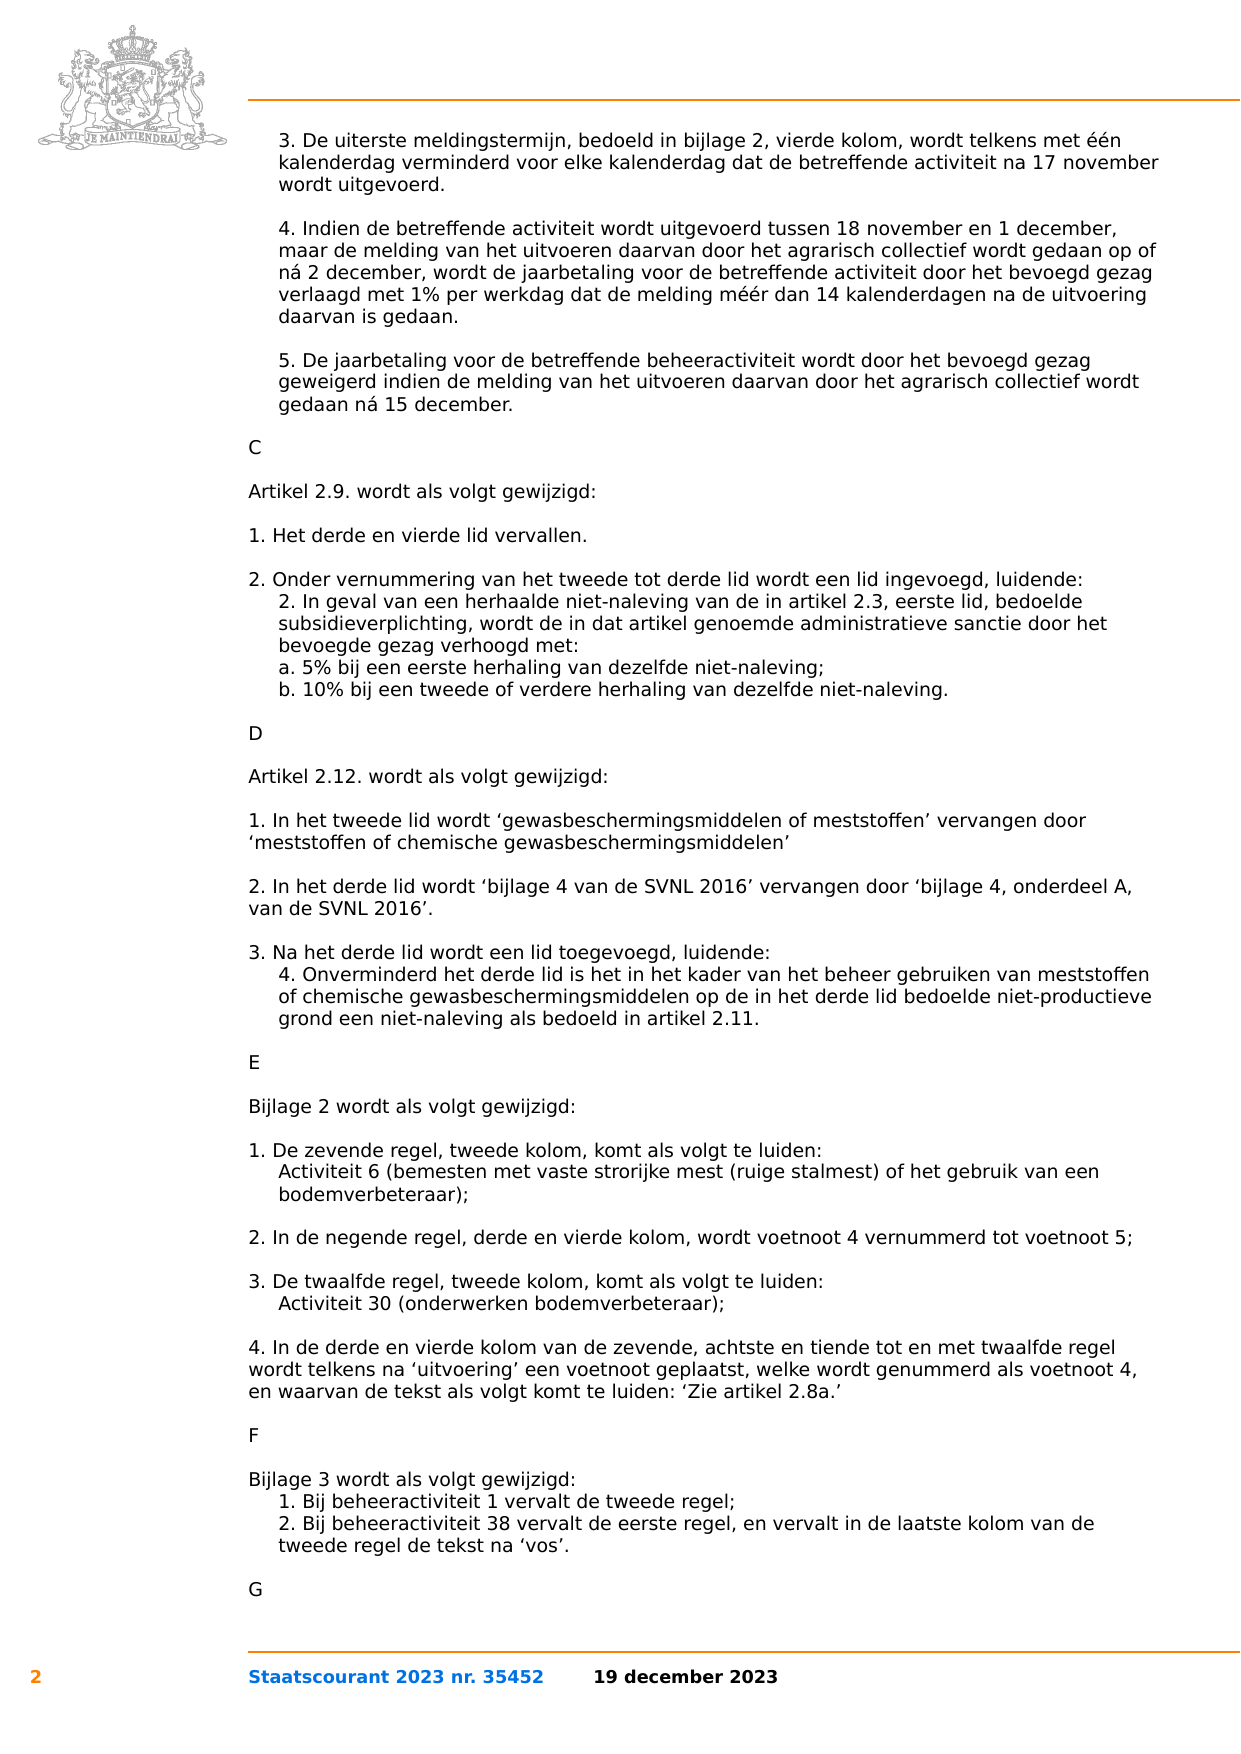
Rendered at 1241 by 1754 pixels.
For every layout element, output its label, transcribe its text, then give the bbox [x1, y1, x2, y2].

text 1. Het derde en vierde lid vervallen. [248, 525, 1163, 547]
text Activiteit 6 (bemesten met vaste strorijke mest (ruige stalmest) of het gebruik van een bodemverbeteraar); [278, 1161, 1163, 1205]
text 2. Onder vernummering van het tweede tot derde lid wordt een lid ingevoegd, luidende: [248, 569, 1163, 591]
text 4. Onverminderd het derde lid is het in het kader van het beheer gebruiken van meststoffen of chemische gewasbeschermingsmiddelen op de in het derde lid bedoelde niet-productieve grond een niet-naleving als bedoeld in artikel 2.11. [278, 964, 1163, 1030]
text G [248, 1578, 1163, 1600]
text 3. Na het derde lid wordt een lid toegevoegd, luidende: [248, 942, 1163, 964]
text a. 5% bij een eerste herhaling van dezelfde niet-naleving; [278, 657, 1163, 679]
text 2. In de negende regel, derde en vierde kolom, wordt voetnoot 4 vernummerd tot voetnoot 5; [248, 1227, 1163, 1249]
text b. 10% bij een tweede of verdere herhaling van dezelfde niet-naleving. [278, 679, 1163, 701]
text Artikel 2.9. wordt als volgt gewijzigd: [248, 481, 1163, 503]
text 2. Bij beheeractiviteit 38 vervalt de eerste regel, en vervalt in de laatste kolom van de tweede regel de tekst na ‘vos’. [278, 1513, 1163, 1557]
text 2. In geval van een herhaalde niet-naleving van de in artikel 2.3, eerste lid, bedoelde subsidieverplichting, wordt de in dat artikel genoemde administratieve sanctie door het bevoegde gezag verhoogd met: [278, 591, 1163, 657]
text Bijlage 2 wordt als volgt gewijzigd: [248, 1096, 1163, 1118]
text 4. Indien de betreffende activiteit wordt uitgevoerd tussen 18 november en 1 december, maar de melding van het uitvoeren daarvan door het agrarisch collectief wordt gedaan op of ná 2 december, wordt de jaarbetaling voor de betreffende activiteit door het bevoegd gezag verlaagd met 1% per werkdag dat de melding méér dan 14 kalenderdagen na de uitvoering daarvan is gedaan. [278, 218, 1163, 328]
text C [248, 437, 1163, 459]
text 1. Bij beheeractiviteit 1 vervalt de tweede regel; [278, 1491, 1163, 1513]
text Bijlage 3 wordt als volgt gewijzigd: [248, 1469, 1163, 1491]
text 5. De jaarbetaling voor de betreffende beheeractiviteit wordt door het bevoegd gezag geweigerd indien de melding van het uitvoeren daarvan door het agrarisch collectief wordt gedaan ná 15 december. [278, 349, 1163, 415]
text D [248, 723, 1163, 744]
text 2. In het derde lid wordt ‘bijlage 4 van de SVNL 2016’ vervangen door ‘bijlage 4, onderdeel A, van de SVNL 2016’. [248, 876, 1163, 920]
text Artikel 2.12. wordt als volgt gewijzigd: [248, 766, 1163, 788]
picture [38, 25, 227, 150]
text F [248, 1425, 1163, 1447]
text 4. In de derde en vierde kolom van de zevende, achtste en tiende tot en met twaalfde regel wordt telkens na ‘uitvoering’ een voetnoot geplaatst, welke wordt genummerd als voetnoot 4, en waarvan de tekst als volgt komt te luiden: ‘Zie artikel 2.8a.’ [248, 1337, 1163, 1403]
text 1. In het tweede lid wordt ‘gewasbeschermingsmiddelen of meststoffen’ vervangen door ‘meststoffen of chemische gewasbeschermingsmiddelen’ [248, 810, 1163, 854]
text Activiteit 30 (onderwerken bodemverbeteraar); [278, 1293, 1163, 1315]
text E [248, 1052, 1163, 1074]
text 3. De uiterste meldingstermijn, bedoeld in bijlage 2, vierde kolom, wordt telkens met één kalenderdag verminderd voor elke kalenderdag dat de betreffende activiteit na 17 november wordt uitgevoerd. [278, 130, 1163, 196]
text 1. De zevende regel, tweede kolom, komt als volgt te luiden: [248, 1139, 1163, 1161]
text 3. De twaalfde regel, tweede kolom, komt als volgt te luiden: [248, 1271, 1163, 1293]
